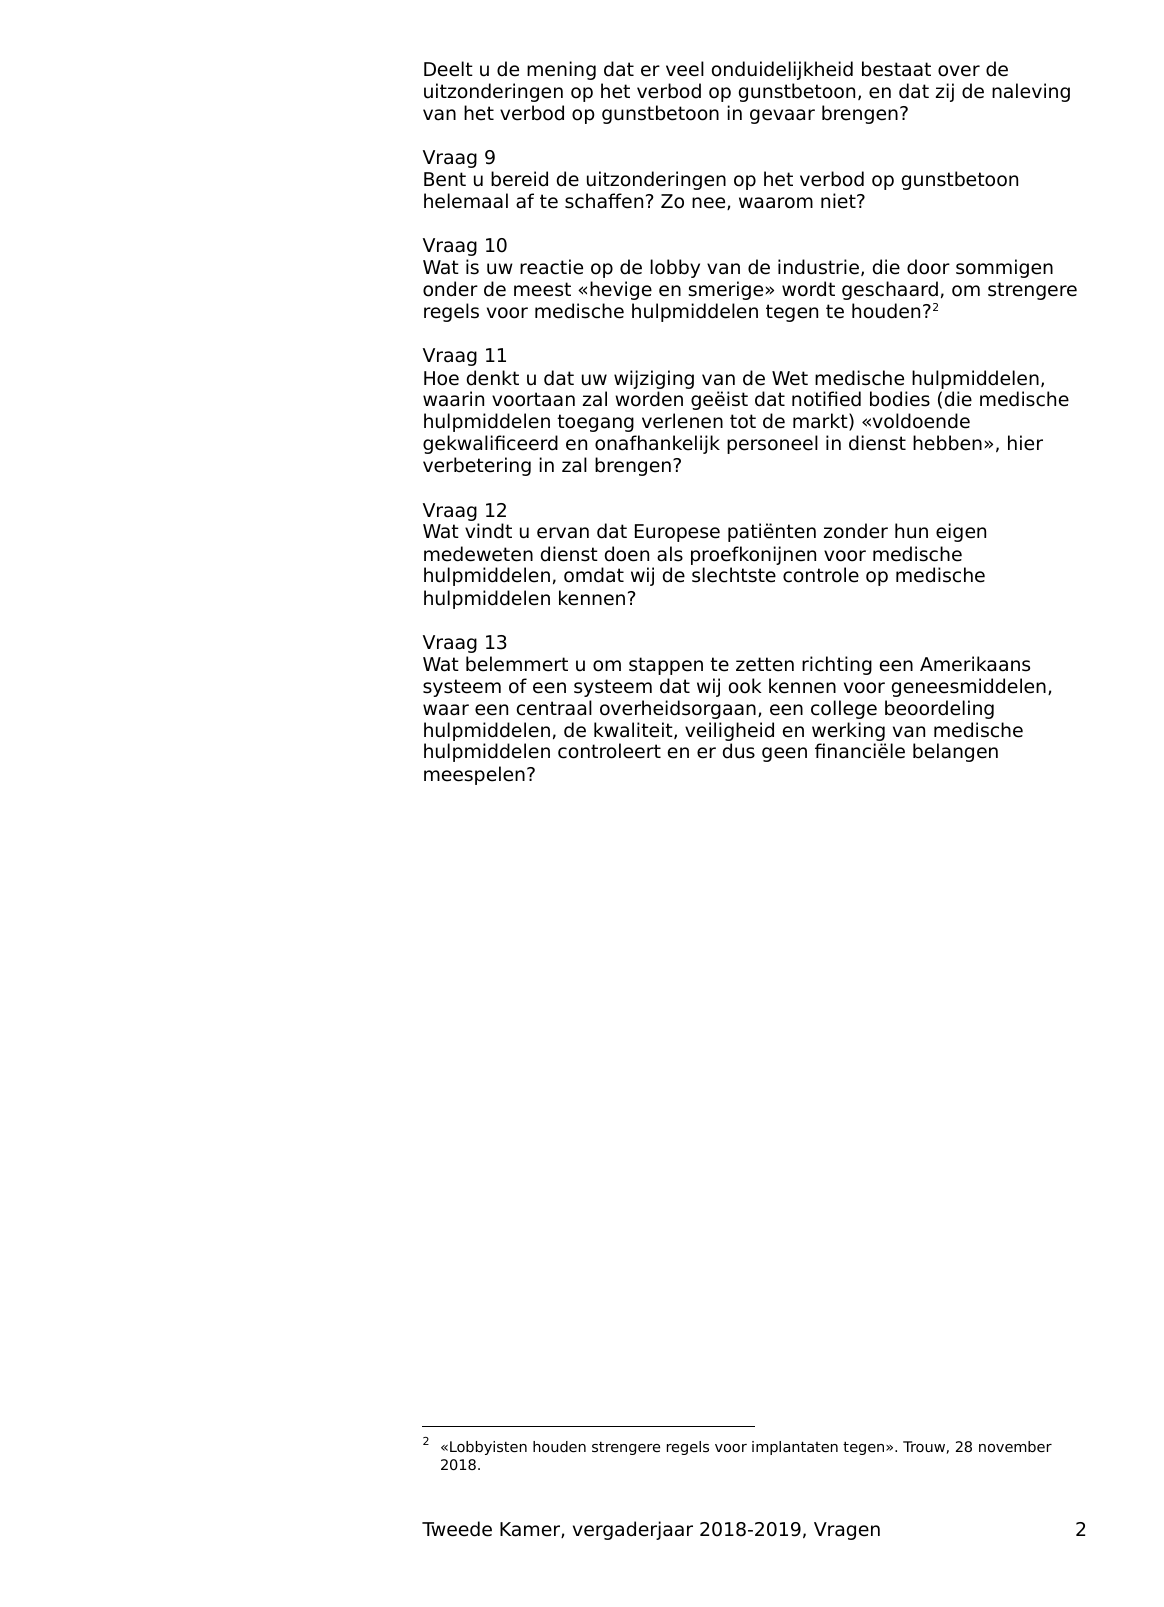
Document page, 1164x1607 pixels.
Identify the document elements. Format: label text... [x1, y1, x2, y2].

text Vraag 13 [422, 632, 1087, 653]
text Vraag 9 [422, 147, 1087, 169]
text Bent u bereid de uitzonderingen op het verbod op gunstbetoon helemaal af te schaffen? Zo nee, waarom niet? [422, 169, 1087, 213]
text Vraag 11 [422, 345, 1087, 367]
text Wat is uw reactie op de lobby van de industrie, die door sommigen onder de meest «hevige en smerige» wordt geschaard, om strengere regels voor medische hulpmiddelen tegen te houden? [422, 257, 1087, 323]
text Hoe denkt u dat uw wijziging van de Wet medische hulpmiddelen, waarin voortaan zal worden geëist dat notified bodies (die medische hulpmiddelen toegang verlenen tot de markt) «voldoende gekwalificeerd en onafhankelijk personeel in dienst hebben», hier verbetering in zal brengen? [422, 367, 1087, 477]
text Wat belemmert u om stappen te zetten richting een Amerikaans systeem of een systeem dat wij ook kennen voor geneesmiddelen, waar een centraal overheidsorgaan, een college beoordeling hulpmiddelen, de kwaliteit, veiligheid en werking van medische hulpmiddelen controleert en er dus geen financiële belangen meespelen? [422, 653, 1087, 785]
text Wat vindt u ervan dat Europese patiënten zonder hun eigen medeweten dienst doen als proefkonijnen voor medische hulpmiddelen, omdat wij de slechtste controle op medische hulpmiddelen kennen? [422, 521, 1087, 609]
text Deelt u de mening dat er veel onduidelijkheid bestaat over de uitzonderingen op het verbod op gunstbetoon, en dat zij de naleving van het verbod op gunstbetoon in gevaar brengen? [422, 59, 1087, 125]
text Vraag 10 [422, 235, 1087, 257]
text «Lobbyisten houden strengere regels voor implantaten tegen». Trouw, 28 november 2018. [422, 1435, 1087, 1474]
text Vraag 12 [422, 499, 1087, 521]
